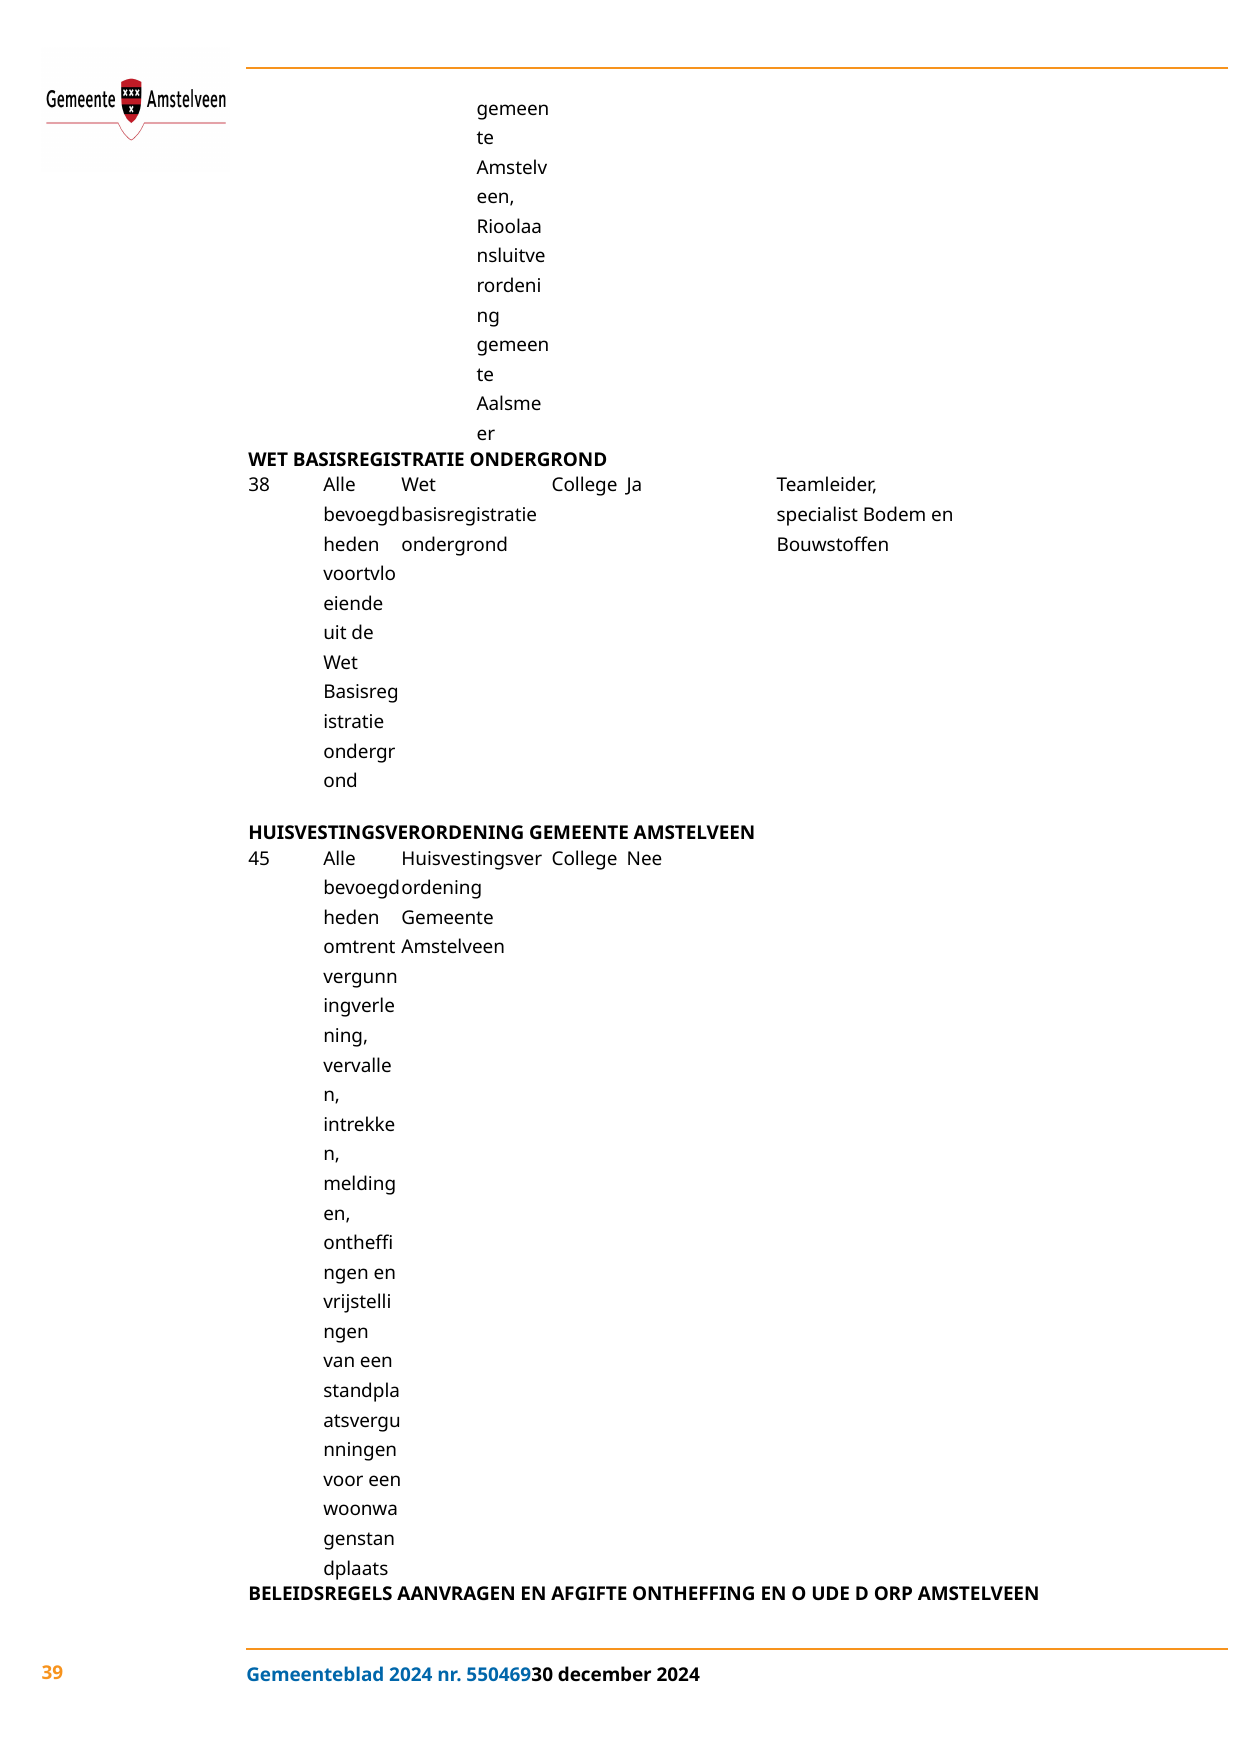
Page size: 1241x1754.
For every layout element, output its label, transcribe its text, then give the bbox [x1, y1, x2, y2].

table_cell Ja [626, 472, 776, 793]
table_cell Teamleider, specialist Bodem en Bouwstoffen [776, 472, 1001, 793]
table_cell Huisvestingsverordening Gemeente Amstelveen [401, 845, 551, 1580]
table_cell Wet basisregistratie ondergrond [401, 472, 551, 793]
table_cell Alle bevoegdheden voortvloeiende uit de Wet Basisregistratie ondergrond [323, 472, 401, 793]
picture [41, 47, 231, 172]
table_cell [776, 845, 1001, 1580]
table_cell [1076, 95, 1152, 446]
table_cell BELEIDSREGELS AANVRAGEN EN AFGIFTE ONTHEFFING EN O UDE D ORP AMSTELVEEN [248, 1580, 1152, 1606]
table_cell gemeente Amstelveen, Rioolaansluitverordening gemeente Aalsmeer [476, 95, 551, 446]
table_cell HUISVESTINGSVERORDENING GEMEENTE AMSTELVEEN [248, 819, 1152, 845]
table_cell [323, 95, 476, 446]
table_cell [1001, 845, 1152, 1580]
table_cell College [551, 845, 626, 1580]
table_cell [701, 95, 851, 446]
table_cell [248, 793, 1152, 819]
table_cell [851, 95, 1076, 446]
table_cell 38 [248, 472, 323, 793]
table_cell Nee [626, 845, 776, 1580]
table_cell [248, 95, 323, 446]
table_cell 45 [248, 845, 323, 1580]
table_cell WET BASISREGISTRATIE ONDERGROND [248, 446, 1152, 472]
table_cell [551, 95, 701, 446]
table_cell Alle bevoegdheden omtrent vergunningverlening, vervallen, intrekken, meldingen, ontheffingen en vrijstellingen van een standplaatsvergunningen voor een woonwagenstandplaats [323, 845, 401, 1580]
table_cell [1001, 472, 1152, 793]
table_cell College [551, 472, 626, 793]
